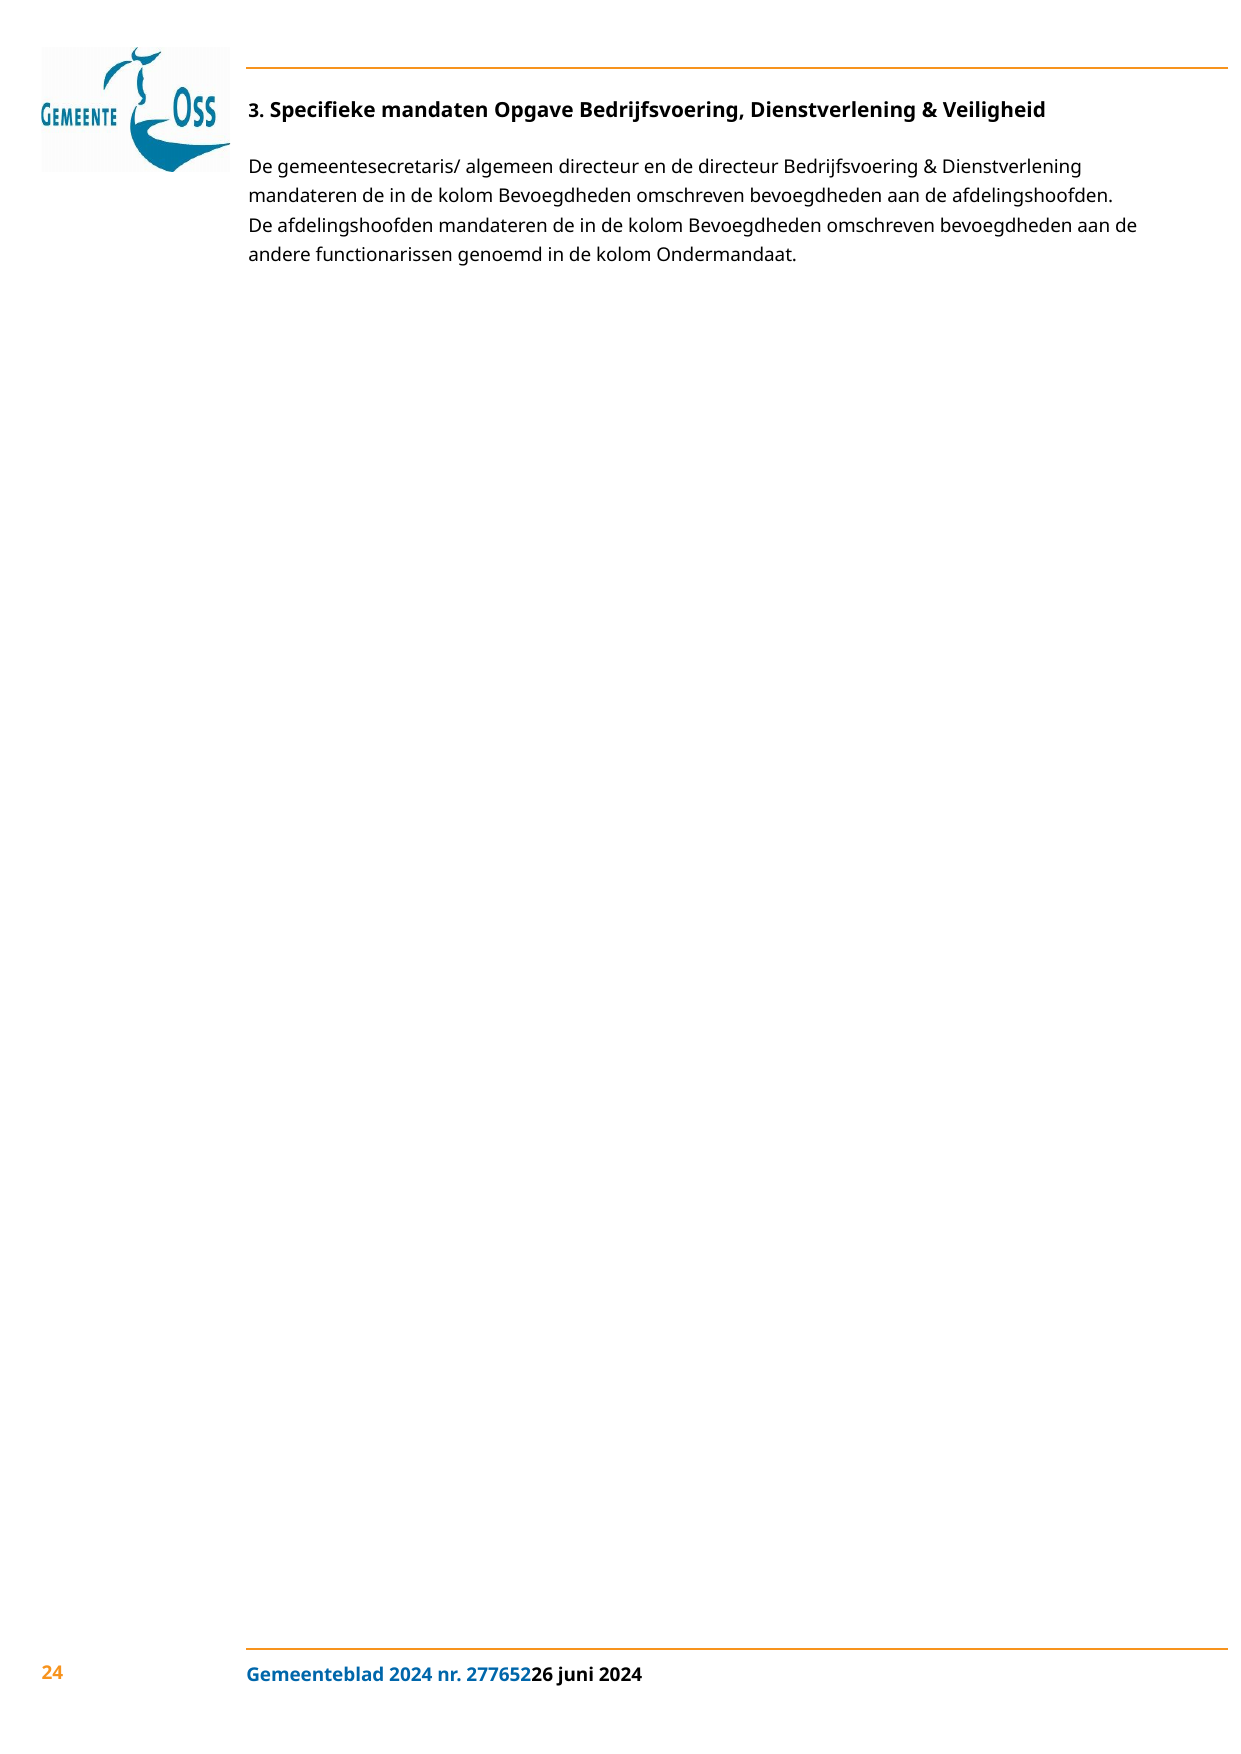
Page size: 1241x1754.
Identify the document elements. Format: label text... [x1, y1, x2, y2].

text De gemeentesecretaris/ algemeen directeur en de directeur Bedrijfsvoering & Dienstverlening mandateren de in de kolom Bevoegdheden omschreven bevoegdheden aan de afdelingshoofden. [248, 153, 1152, 208]
text De afdelingshoofden mandateren de in de kolom Bevoegdheden omschreven bevoegdheden aan de andere functionarissen genoemd in de kolom Ondermandaat. [248, 212, 1152, 267]
text 3. Specifieke mandaten Opgave Bedrijfsvoering, Dienstverlening & Veiligheid [248, 95, 1152, 123]
picture [41, 47, 231, 172]
